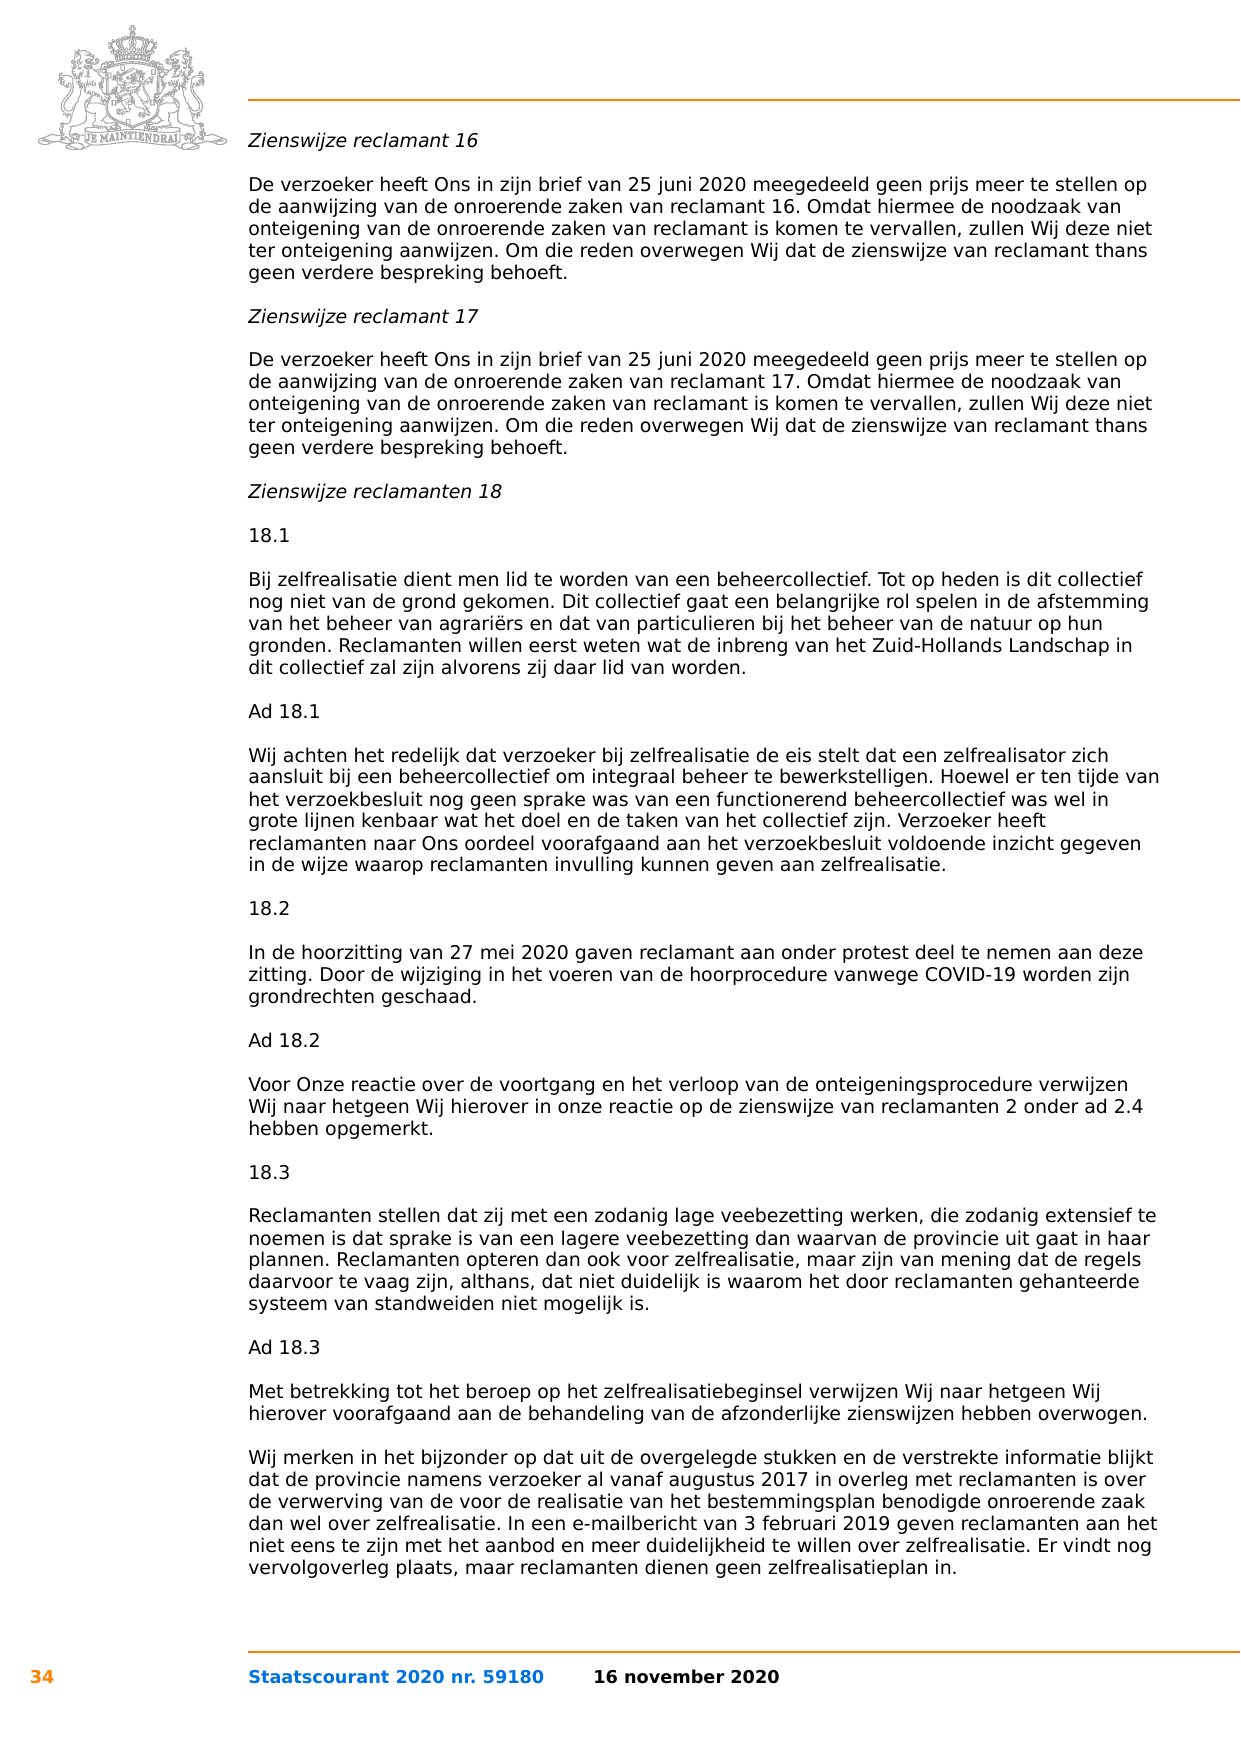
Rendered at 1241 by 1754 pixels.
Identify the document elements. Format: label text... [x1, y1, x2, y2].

text Reclamanten stellen dat zij met een zodanig lage veebezetting werken, die zodanig extensief te noemen is dat sprake is van een lagere veebezetting dan waarvan de provincie uit gaat in haar plannen. Reclamanten opteren dan ook voor zelfrealisatie, maar zijn van mening dat de regels daarvoor te vaag zijn, althans, dat niet duidelijk is waarom het door reclamanten gehanteerde systeem van standweiden niet mogelijk is. [248, 1205, 1163, 1315]
text Ad 18.2 [248, 1030, 1163, 1052]
text Wij merken in het bijzonder op dat uit de overgelegde stukken en de verstrekte informatie blijkt dat de provincie namens verzoeker al vanaf augustus 2017 in overleg met reclamanten is over de verwerving van de voor de realisatie van het bestemmingsplan benodigde onroerende zaak dan wel over zelfrealisatie. In een e-mailbericht van 3 februari 2019 geven reclamanten aan het niet eens te zijn met het aanbod en meer duidelijkheid te willen over zelfrealisatie. Er vindt nog vervolgoverleg plaats, maar reclamanten dienen geen zelfrealisatieplan in. [248, 1447, 1163, 1579]
text Met betrekking tot het beroep op het zelfrealisatiebeginsel verwijzen Wij naar hetgeen Wij hierover voorafgaand aan de behandeling van de afzonderlijke zienswijzen hebben overwogen. [248, 1381, 1163, 1425]
text Ad 18.1 [248, 701, 1163, 723]
text Bij zelfrealisatie dient men lid te worden van een beheercollectief. Tot op heden is dit collectief nog niet van de grond gekomen. Dit collectief gaat een belangrijke rol spelen in de afstemming van het beheer van agrariërs en dat van particulieren bij het beheer van de natuur op hun gronden. Reclamanten willen eerst weten wat de inbreng van het Zuid-Hollands Landschap in dit collectief zal zijn alvorens zij daar lid van worden. [248, 569, 1163, 679]
text In de hoorzitting van 27 mei 2020 gaven reclamant aan onder protest deel te nemen aan deze zitting. Door de wijziging in het voeren van de hoorprocedure vanwege COVID-19 worden zijn grondrechten geschaad. [248, 942, 1163, 1008]
text 18.3 [248, 1162, 1163, 1183]
subtitle Zienswijze reclamanten 18 [248, 481, 1163, 503]
text De verzoeker heeft Ons in zijn brief van 25 juni 2020 meegedeeld geen prijs meer te stellen op de aanwijzing van de onroerende zaken van reclamant 16. Omdat hiermee de noodzaak van onteigening van de onroerende zaken van reclamant is komen te vervallen, zullen Wij deze niet ter onteigening aanwijzen. Om die reden overwegen Wij dat de zienswijze van reclamant thans geen verdere bespreking behoeft. [248, 174, 1163, 284]
text Wij achten het redelijk dat verzoeker bij zelfrealisatie de eis stelt dat een zelfrealisator zich aansluit bij een beheercollectief om integraal beheer te bewerkstelligen. Hoewel er ten tijde van het verzoekbesluit nog geen sprake was van een functionerend beheercollectief was wel in grote lijnen kenbaar wat het doel en de taken van het collectief zijn. Verzoeker heeft reclamanten naar Ons oordeel voorafgaand aan het verzoekbesluit voldoende inzicht gegeven in de wijze waarop reclamanten invulling kunnen geven aan zelfrealisatie. [248, 744, 1163, 876]
picture [38, 25, 227, 150]
subtitle Zienswijze reclamant 17 [248, 306, 1163, 327]
text Voor Onze reactie over de voortgang en het verloop van de onteigeningsprocedure verwijzen Wij naar hetgeen Wij hierover in onze reactie op de zienswijze van reclamanten 2 onder ad 2.4 hebben opgemerkt. [248, 1074, 1163, 1140]
subtitle Zienswijze reclamant 16 [248, 130, 1163, 152]
text Ad 18.3 [248, 1337, 1163, 1359]
text 18.2 [248, 898, 1163, 920]
text 18.1 [248, 525, 1163, 547]
text De verzoeker heeft Ons in zijn brief van 25 juni 2020 meegedeeld geen prijs meer te stellen op de aanwijzing van de onroerende zaken van reclamant 17. Omdat hiermee de noodzaak van onteigening van de onroerende zaken van reclamant is komen te vervallen, zullen Wij deze niet ter onteigening aanwijzen. Om die reden overwegen Wij dat de zienswijze van reclamant thans geen verdere bespreking behoeft. [248, 349, 1163, 459]
